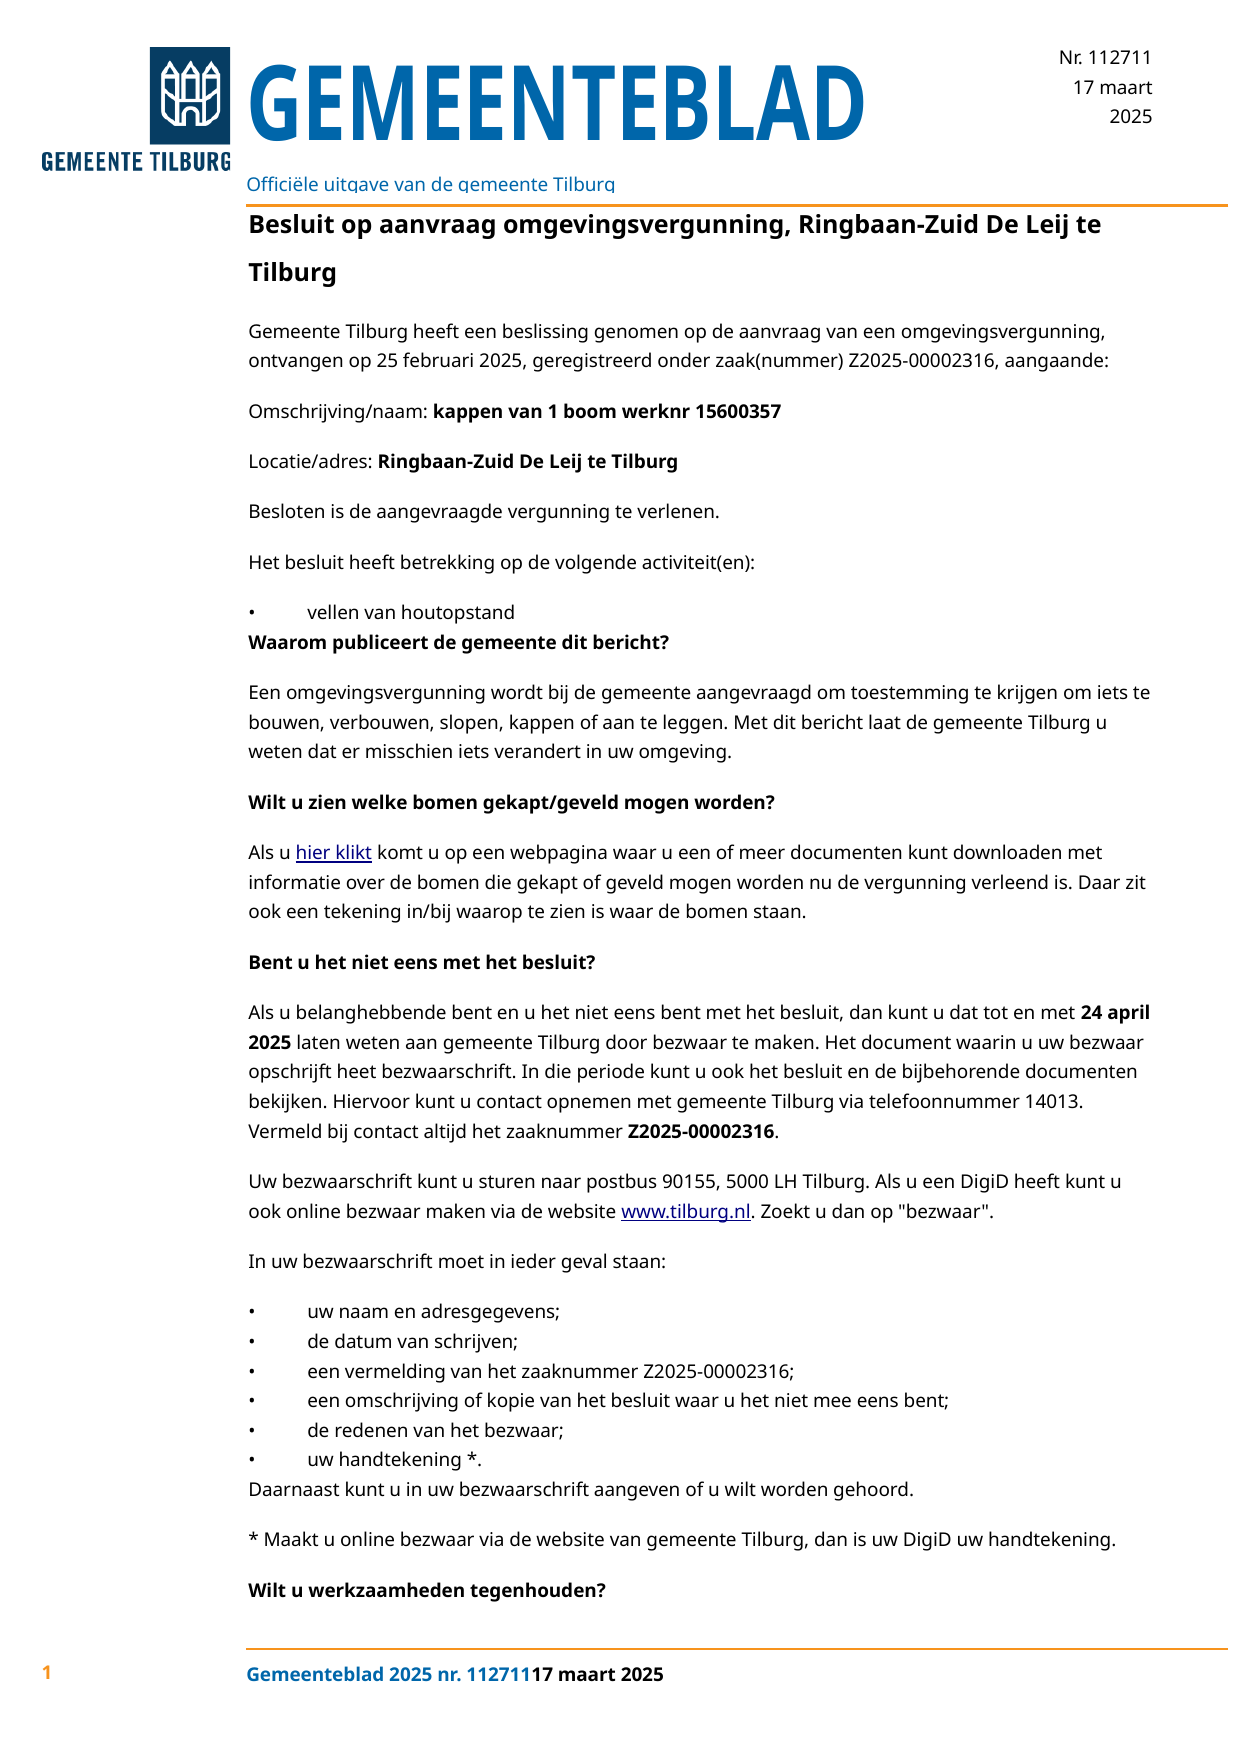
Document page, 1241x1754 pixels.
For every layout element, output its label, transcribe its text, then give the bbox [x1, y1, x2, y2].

list vellen van houtopstand [248, 599, 1152, 625]
list de datum van schrijven; [248, 1328, 1152, 1354]
text Locatie/adres: Ringbaan-Zuid De Leij te Tilburg [248, 448, 1152, 474]
text Een omgevingsvergunning wordt bij de gemeente aangevraagd om toestemming te krijgen om iets te bouwen, verbouwen, slopen, kappen of aan te leggen. Met dit bericht laat de gemeente Tilburg u weten dat er misschien iets verandert in uw omgeving. [248, 679, 1152, 764]
text Wilt u werkzaamheden tegenhouden? [248, 1577, 1152, 1603]
text In uw bezwaarschrift moet in ieder geval staan: [248, 1248, 1152, 1274]
list een vermelding van het zaaknummer Z2025-00002316; [248, 1358, 1152, 1384]
text Het besluit heeft betrekking op de volgende activiteit(en): [248, 549, 1152, 575]
text Bent u het niet eens met het besluit? [248, 949, 1152, 975]
text Als u belanghebbende bent en u het niet eens bent met het besluit, dan kunt u dat tot en met 24 april 2025 laten weten aan gemeente Tilburg door bezwaar te maken. Het document waarin u uw bezwaar opschrijft heet bezwaarschrift. In die periode kunt u ook het besluit en de bijbehorende documenten bekijken. Hiervoor kunt u contact opnemen met gemeente Tilburg via telefoonnummer 14013. Vermeld bij contact altijd het zaaknummer Z2025-00002316. [248, 999, 1152, 1144]
text Daarnaast kunt u in uw bezwaarschrift aangeven of u wilt worden gehoord. [248, 1476, 1152, 1502]
text Gemeente Tilburg heeft een beslissing genomen op de aanvraag van een omgevingsvergunning, ontvangen op 25 februari 2025, geregistreerd onder zaak(nummer) Z2025-00002316, aangaande: [248, 318, 1152, 373]
list uw handtekening *. [248, 1447, 1152, 1472]
text Besluit op aanvraag omgevingsvergunning, Ringbaan-Zuid De Leij te Tilburg [248, 207, 1152, 288]
text Uw bezwaarschrift kunt u sturen naar postbus 90155, 5000 LH Tilburg. Als u een DigiD heeft kunt u ook online bezwaar maken via de website www.tilburg.nl. Zoekt u dan op "bezwaar". [248, 1168, 1152, 1224]
text Wilt u zien welke bomen gekapt/geveld mogen worden? [248, 789, 1152, 815]
text Als u hier klikt komt u op een webpagina waar u een of meer documenten kunt downloaden met informatie over de bomen die gekapt of geveld mogen worden nu de vergunning verleend is. Daar zit ook een tekening in/bij waarop te zien is waar de bomen staan. [248, 839, 1152, 924]
text Besloten is de aangevraagde vergunning te verlenen. [248, 499, 1152, 524]
list de redenen van het bezwaar; [248, 1417, 1152, 1443]
list uw naam en adresgegevens; [248, 1299, 1152, 1324]
list een omschrijving of kopie van het besluit waar u het niet mee eens bent; [248, 1387, 1152, 1413]
text * Maakt u online bezwaar via de website van gemeente Tilburg, dan is uw DigiD uw handtekening. [248, 1527, 1152, 1552]
text Omschrijving/naam: kappen van 1 boom werknr 15600357 [248, 398, 1152, 424]
text Waarom publiceert de gemeente dit bericht? [248, 629, 1152, 655]
picture [41, 47, 231, 172]
